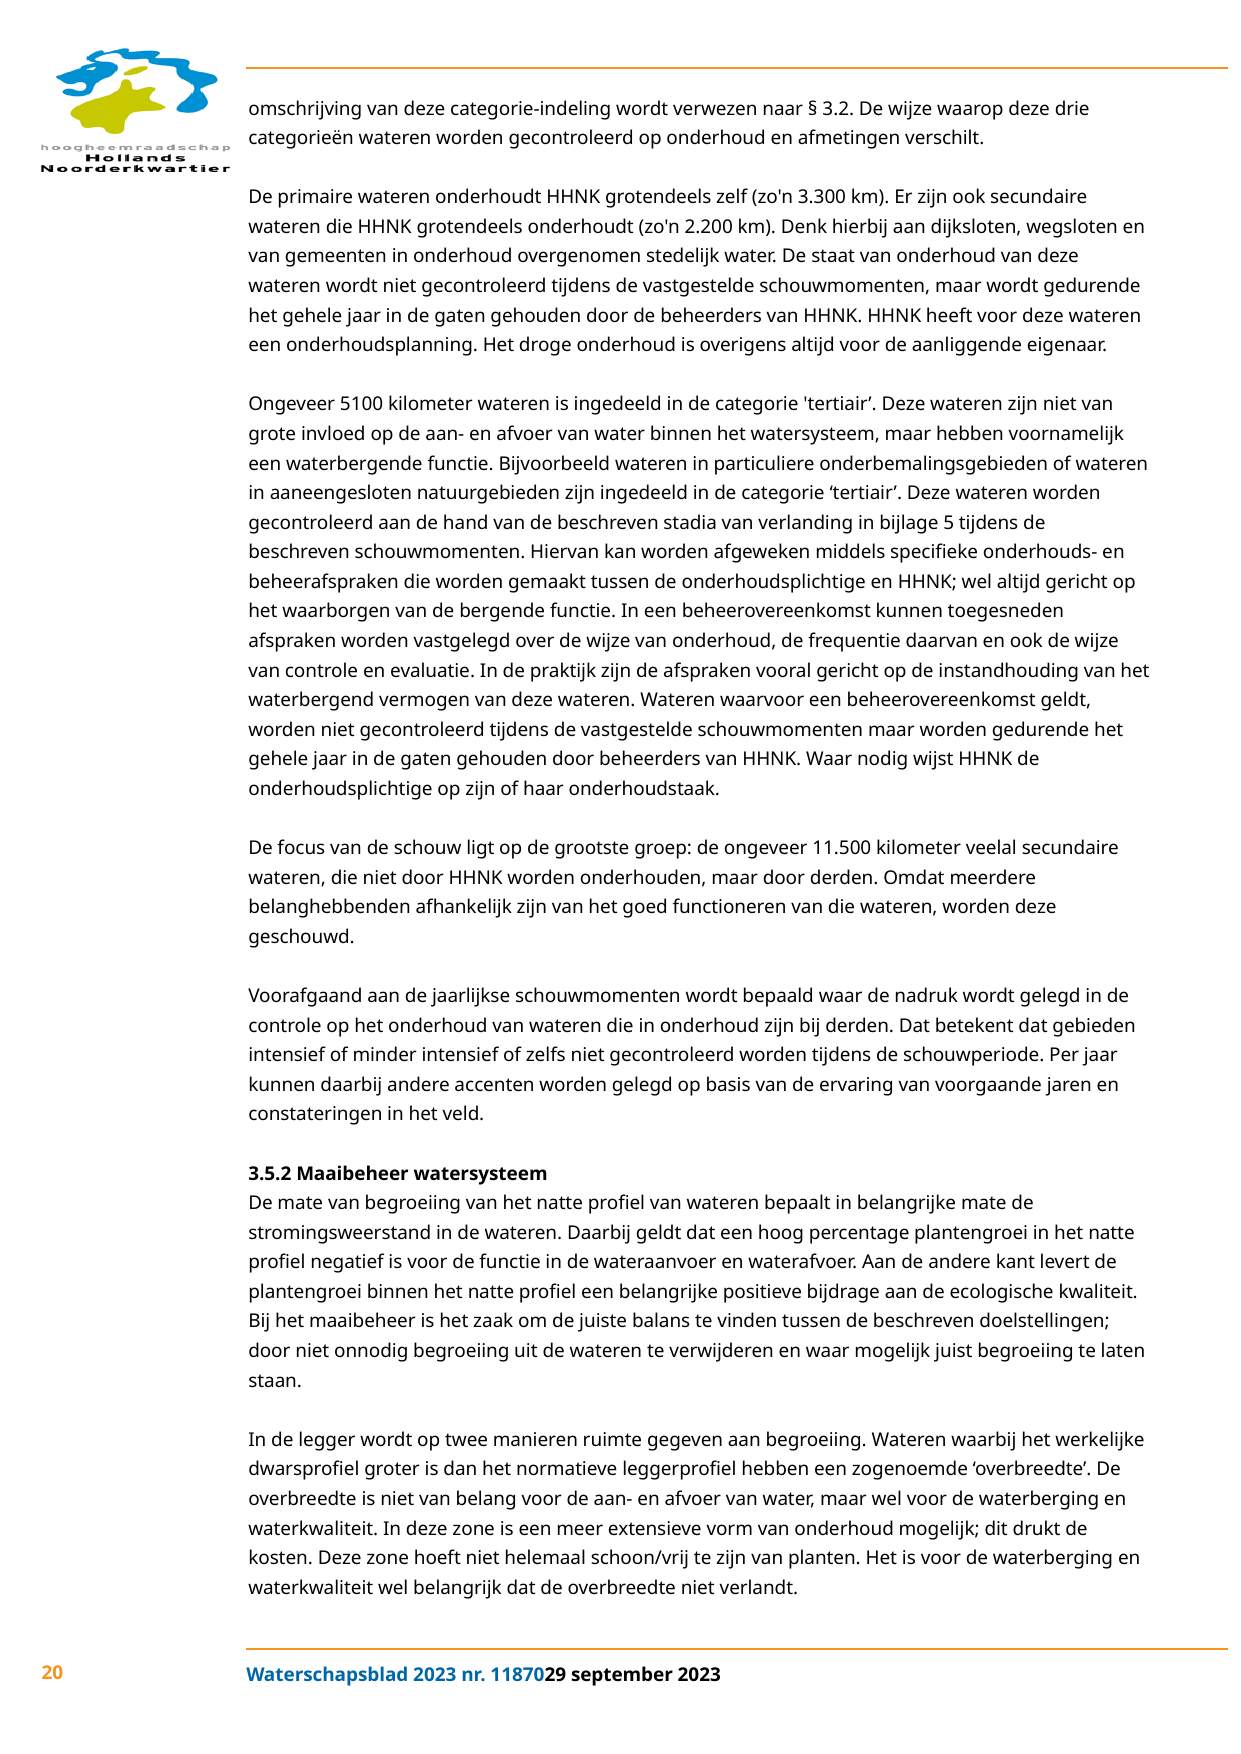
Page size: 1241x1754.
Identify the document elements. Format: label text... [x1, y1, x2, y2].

text Ongeveer 5100 kilometer wateren is ingedeeld in de categorie 'tertiair’. Deze wateren zijn niet van grote invloed op de aan- en afvoer van water binnen het watersysteem, maar hebben voornamelijk een waterbergende functie. Bijvoorbeeld wateren in particuliere onderbemalingsgebieden of wateren in aaneengesloten natuurgebieden zijn ingedeeld in de categorie ‘tertiair’. Deze wateren worden gecontroleerd aan de hand van de beschreven stadia van verlanding in bijlage 5 tijdens de beschreven schouwmomenten. Hiervan kan worden afgeweken middels specifieke onderhouds- en beheerafspraken die worden gemaakt tussen de onderhoudsplichtige en HHNK; wel altijd gericht op het waarborgen van de bergende functie. In een beheerovereenkomst kunnen toegesneden afspraken worden vastgelegd over de wijze van onderhoud, de frequentie daarvan en ook de wijze van controle en evaluatie. In de praktijk zijn de afspraken vooral gericht op de instandhouding van het waterbergend vermogen van deze wateren. Wateren waarvoor een beheerovereenkomst geldt, worden niet gecontroleerd tijdens de vastgestelde schouwmomenten maar worden gedurende het gehele jaar in de gaten gehouden door beheerders van HHNK. Waar nodig wijst HHNK de onderhoudsplichtige op zijn of haar onderhoudstaak. [248, 391, 1152, 801]
text In de legger wordt op twee manieren ruimte gegeven aan begroeiing. Wateren waarbij het werkelijke dwarsprofiel groter is dan het normatieve leggerprofiel hebben een zogenoemde ‘overbreedte’. De overbreedte is niet van belang voor de aan- en afvoer van water, maar wel voor de waterberging en waterkwaliteit. In deze zone is een meer extensieve vorm van onderhoud mogelijk; dit drukt de kosten. Deze zone hoeft niet helemaal schoon/vrij te zijn van planten. Het is voor de waterberging en waterkwaliteit wel belangrijk dat de overbreedte niet verlandt. [248, 1426, 1152, 1600]
text Voorafgaand aan de jaarlijkse schouwmomenten wordt bepaald waar de nadruk wordt gelegd in de controle op het onderhoud van wateren die in onderhoud zijn bij derden. Dat betekent dat gebieden intensief of minder intensief of zelfs niet gecontroleerd worden tijdens de schouwperiode. Per jaar kunnen daarbij andere accenten worden gelegd op basis van de ervaring van voorgaande jaren en constateringen in het veld. [248, 982, 1152, 1126]
text De focus van de schouw ligt op de grootste groep: de ongeveer 11.500 kilometer veelal secundaire wateren, die niet door HHNK worden onderhouden, maar door derden. Omdat meerdere belanghebbenden afhankelijk zijn van het goed functioneren van die wateren, worden deze geschouwd. [248, 834, 1152, 949]
text De mate van begroeiing van het natte profiel van wateren bepaalt in belangrijke mate de stromingsweerstand in de wateren. Daarbij geldt dat een hoog percentage plantengroei in het natte profiel negatief is voor de functie in de wateraanvoer en waterafvoer. Aan de andere kant levert de plantengroei binnen het natte profiel een belangrijke positieve bijdrage aan de ecologische kwaliteit. Bij het maaibeheer is het zaak om de juiste balans te vinden tussen de beschreven doelstellingen; door niet onnodig begroeiing uit de wateren te verwijderen en waar mogelijk juist begroeiing te laten staan. [248, 1189, 1152, 1393]
text De primaire wateren onderhoudt HHNK grotendeels zelf (zo'n 3.300 km). Er zijn ook secundaire wateren die HHNK grotendeels onderhoudt (zo'n 2.200 km). Denk hierbij aan dijksloten, wegsloten en van gemeenten in onderhoud overgenomen stedelijk water. De staat van onderhoud van deze wateren wordt niet gecontroleerd tijdens de vastgestelde schouwmomenten, maar wordt gedurende het gehele jaar in de gaten gehouden door de beheerders van HHNK. HHNK heeft voor deze wateren een onderhoudsplanning. Het droge onderhoud is overigens altijd voor de aanliggende eigenaar. [248, 183, 1152, 357]
picture [41, 47, 231, 172]
text 3.5.2 Maaibeheer watersysteem [248, 1160, 1152, 1186]
text omschrijving van deze categorie-indeling wordt verwezen naar § 3.2. De wijze waarop deze drie categorieën wateren worden gecontroleerd op onderhoud en afmetingen verschilt. [248, 95, 1152, 150]
